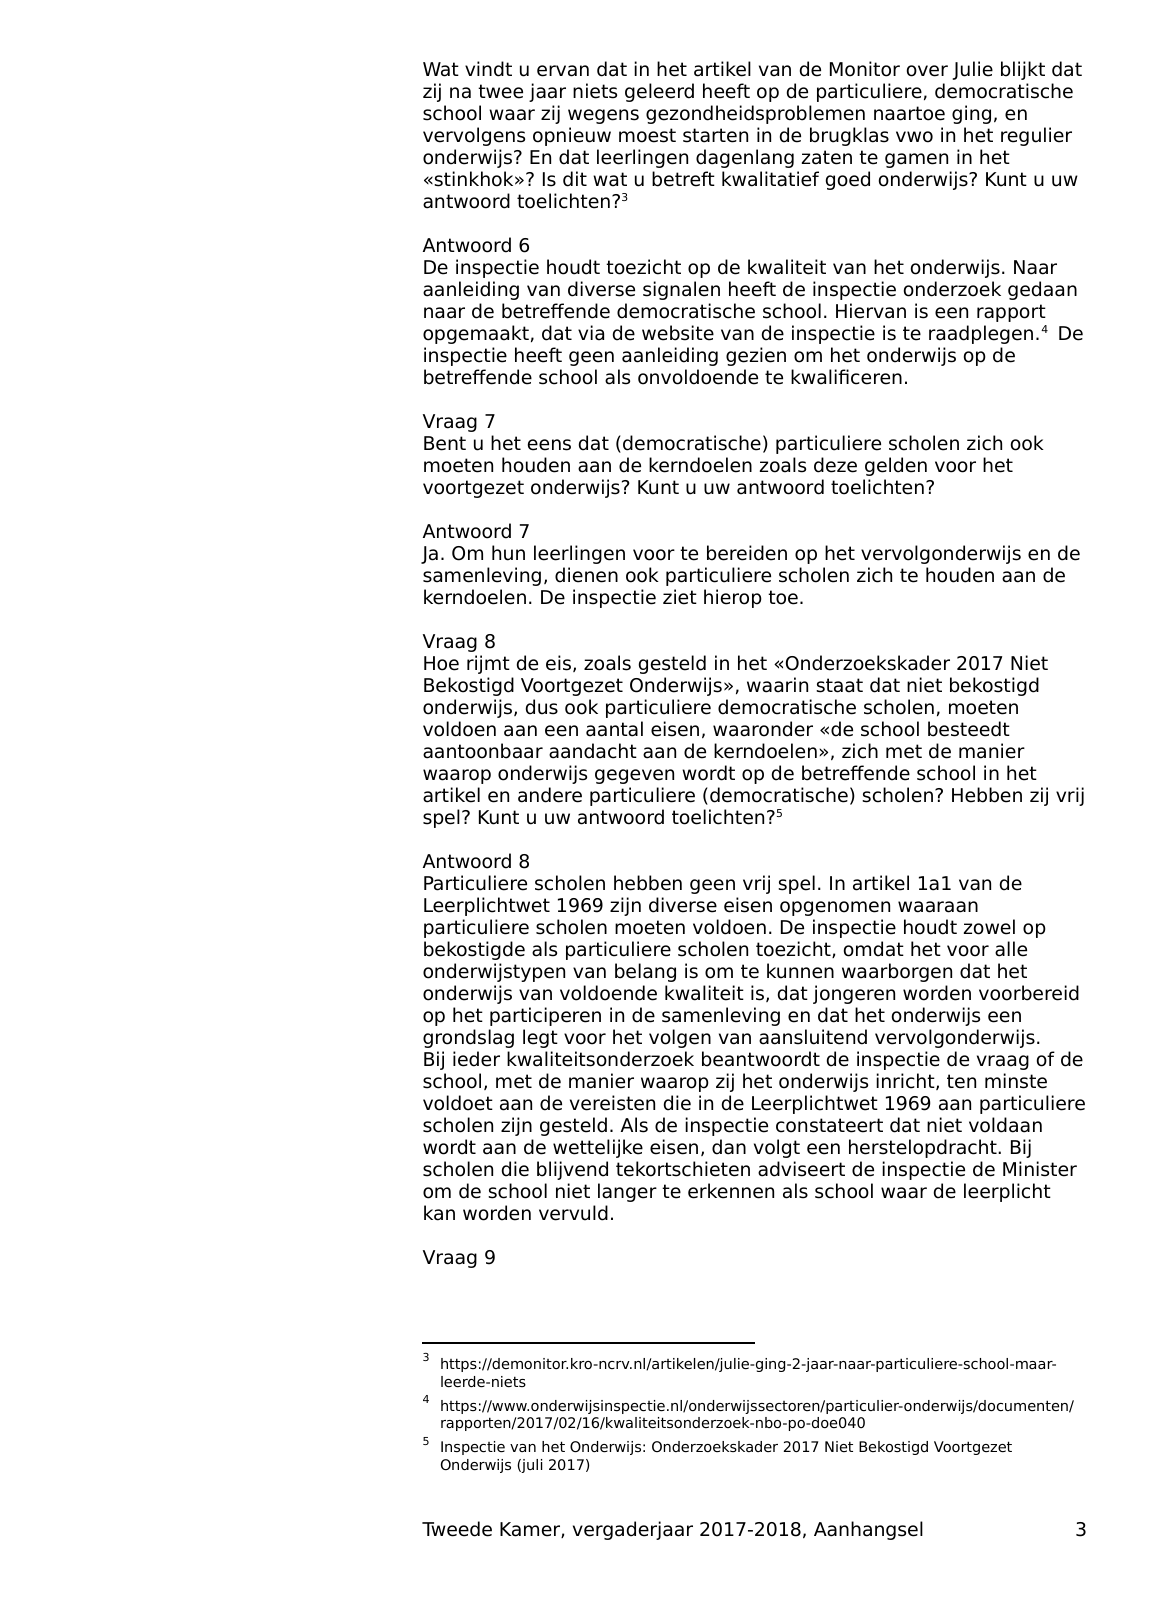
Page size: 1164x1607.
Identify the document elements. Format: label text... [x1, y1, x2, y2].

text Antwoord 7 [422, 521, 1087, 543]
text Bent u het eens dat (democratische) particuliere scholen zich ook moeten houden aan de kerndoelen zoals deze gelden voor het voortgezet onderwijs? Kunt u uw antwoord toelichten? [422, 433, 1087, 499]
text https://www.onderwijsinspectie.nl/onderwijssectoren/particulier-onderwijs/documenten/rapporten/2017/02/16/kwaliteitsonderzoek-nbo-po-doe040 [422, 1393, 1087, 1432]
text https://demonitor.kro-ncrv.nl/artikelen/julie-ging-2-jaar-naar-particuliere-school-maar-leerde-niets [422, 1352, 1087, 1391]
text Wat vindt u ervan dat in het artikel van de Monitor over Julie blijkt dat zij na twee jaar niets geleerd heeft op de particuliere, democratische school waar zij wegens gezondheidsproblemen naartoe ging, en vervolgens opnieuw moest starten in de brugklas vwo in het regulier onderwijs? En dat leerlingen dagenlang zaten te gamen in het «stinkhok»? Is dit wat u betreft kwalitatief goed onderwijs? Kunt u uw antwoord toelichten? [422, 59, 1087, 213]
text Vraag 9 [422, 1247, 1087, 1269]
text De inspectie houdt toezicht op de kwaliteit van het onderwijs. Naar aanleiding van diverse signalen heeft de inspectie onderzoek gedaan naar de betreffende democratische school. Hiervan is een rapport opgemaakt, dat via de website van de inspectie is te raadplegen. De inspectie heeft geen aanleiding gezien om het onderwijs op de betreffende school als onvoldoende te kwalificeren. [422, 257, 1087, 389]
text Vraag 7 [422, 411, 1087, 433]
text Particuliere scholen hebben geen vrij spel. In artikel 1a1 van de Leerplichtwet 1969 zijn diverse eisen opgenomen waaraan particuliere scholen moeten voldoen. De inspectie houdt zowel op bekostigde als particuliere scholen toezicht, omdat het voor alle onderwijstypen van belang is om te kunnen waarborgen dat het onderwijs van voldoende kwaliteit is, dat jongeren worden voorbereid op het participeren in de samenleving en dat het onderwijs een grondslag legt voor het volgen van aansluitend vervolgonderwijs. [422, 873, 1087, 1049]
text Antwoord 6 [422, 235, 1087, 257]
text Bij ieder kwaliteitsonderzoek beantwoordt de inspectie de vraag of de school, met de manier waarop zij het onderwijs inricht, ten minste voldoet aan de vereisten die in de Leerplichtwet 1969 aan particuliere scholen zijn gesteld. Als de inspectie constateert dat niet voldaan wordt aan de wettelijke eisen, dan volgt een herstelopdracht. Bij scholen die blijvend tekortschieten adviseert de inspectie de Minister om de school niet langer te erkennen als school waar de leerplicht kan worden vervuld. [422, 1049, 1087, 1225]
text Vraag 8 [422, 631, 1087, 653]
text Antwoord 8 [422, 851, 1087, 873]
text Hoe rijmt de eis, zoals gesteld in het «Onderzoekskader 2017 Niet Bekostigd Voortgezet Onderwijs», waarin staat dat niet bekostigd onderwijs, dus ook particuliere democratische scholen, moeten voldoen aan een aantal eisen, waaronder «de school besteedt aantoonbaar aandacht aan de kerndoelen», zich met de manier waarop onderwijs gegeven wordt op de betreffende school in het artikel en andere particuliere (democratische) scholen? Hebben zij vrij spel? Kunt u uw antwoord toelichten? [422, 653, 1087, 829]
text Ja. Om hun leerlingen voor te bereiden op het vervolgonderwijs en de samenleving, dienen ook particuliere scholen zich te houden aan de kerndoelen. De inspectie ziet hierop toe. [422, 543, 1087, 609]
text Inspectie van het Onderwijs: Onderzoekskader 2017 Niet Bekostigd Voortgezet Onderwijs (juli 2017) [422, 1435, 1087, 1474]
